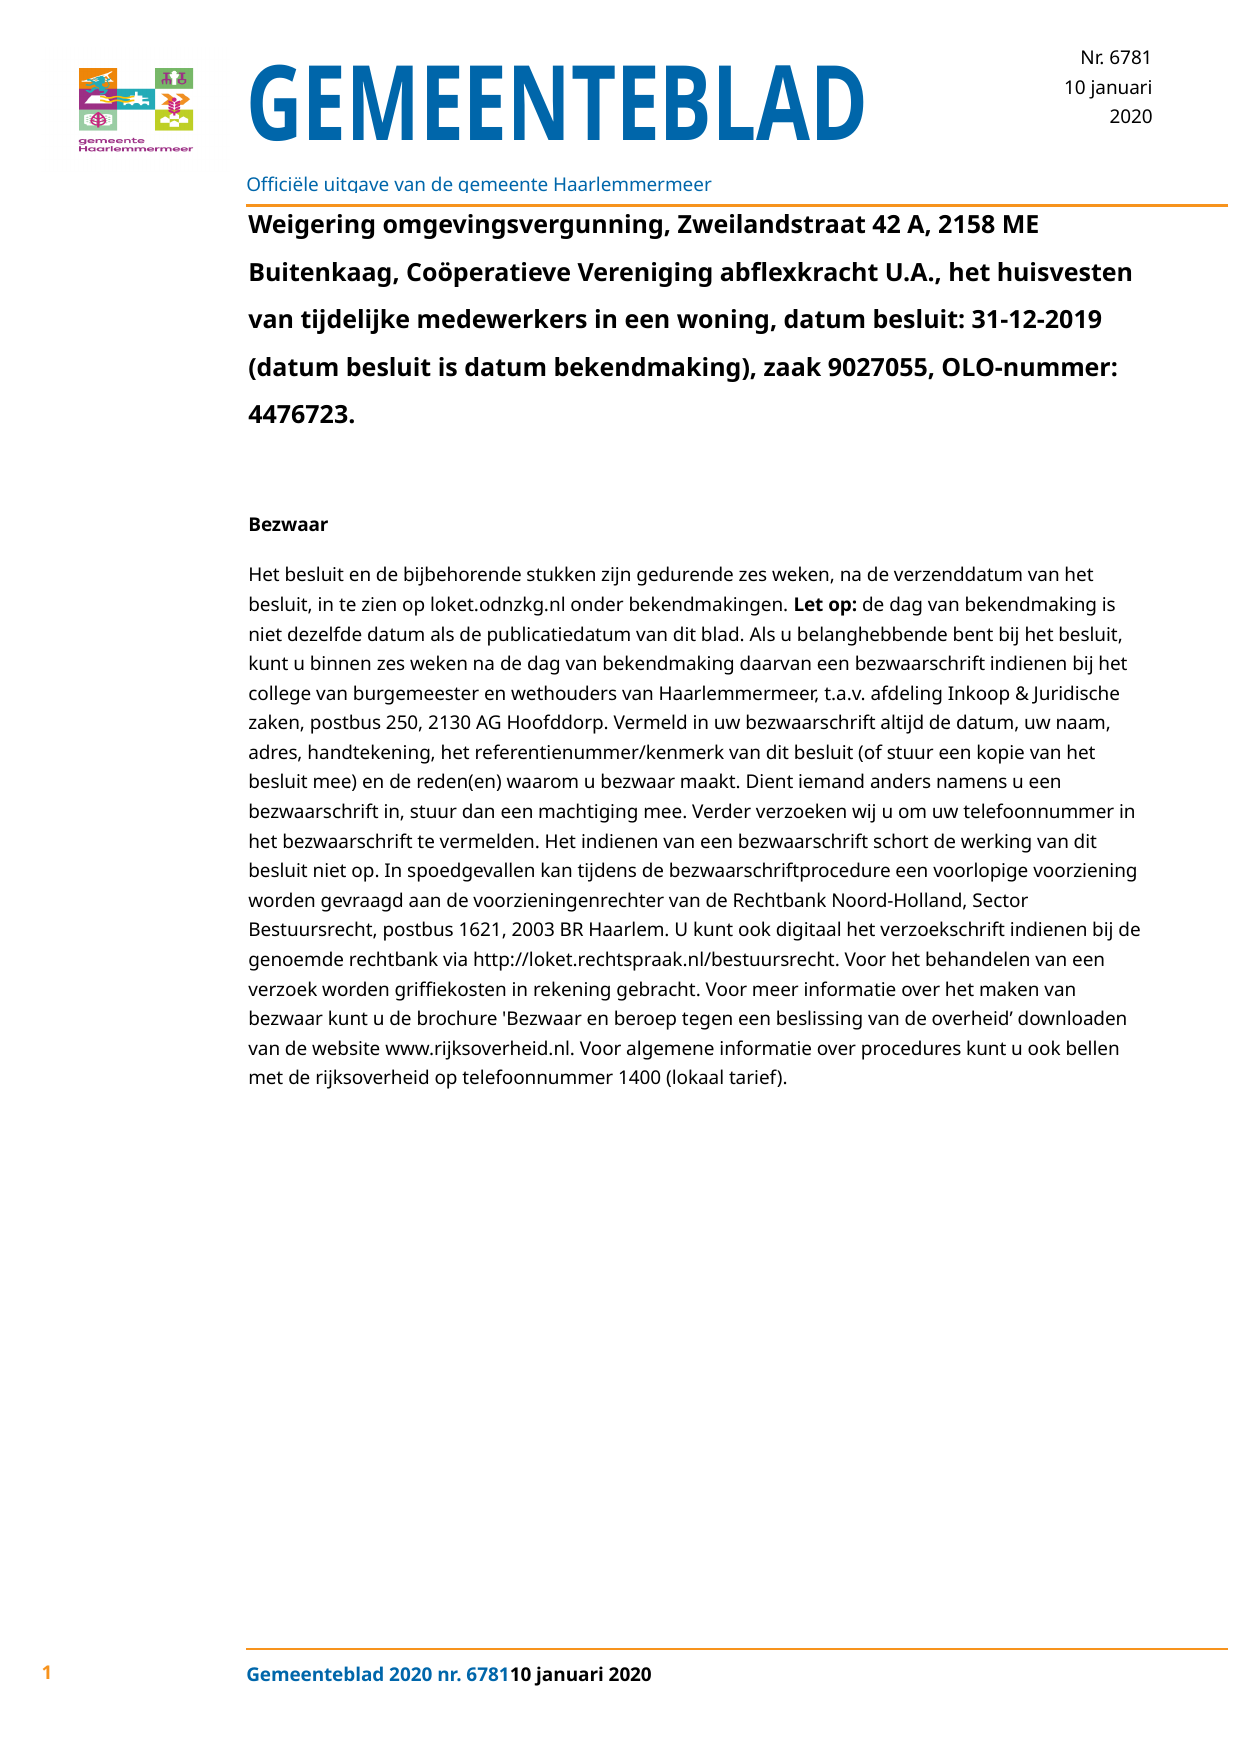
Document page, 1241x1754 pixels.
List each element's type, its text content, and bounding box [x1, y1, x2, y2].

text Weigering omgevingsvergunning, Zweilandstraat 42 A, 2158 ME Buitenkaag, Coöperatieve Vereniging abflexkracht U.A., het huisvesten van tijdelijke medewerkers in een woning, datum besluit: 31-12-2019 (datum besluit is datum bekendmaking), zaak 9027055, OLO-nummer: 4476723. [248, 207, 1152, 431]
picture [41, 47, 231, 172]
text Bezwaar [248, 511, 1152, 537]
text Het besluit en de bijbehorende stukken zijn gedurende zes weken, na de verzenddatum van het besluit, in te zien op loket.odnzkg.nl onder bekendmakingen. Let op: de dag van bekendmaking is niet dezelfde datum als de publicatiedatum van dit blad. Als u belanghebbende bent bij het besluit, kunt u binnen zes weken na de dag van bekendmaking daarvan een bezwaarschrift indienen bij het college van burgemeester en wethouders van Haarlemmermeer, t.a.v. afdeling Inkoop & Juridische zaken, postbus 250, 2130 AG Hoofddorp. Vermeld in uw bezwaarschrift altijd de datum, uw naam, adres, handtekening, het referentienummer/kenmerk van dit besluit (of stuur een kopie van het besluit mee) en de reden(en) waarom u bezwaar maakt. Dient iemand anders namens u een bezwaarschrift in, stuur dan een machtiging mee. Verder verzoeken wij u om uw telefoonnummer in het bezwaarschrift te vermelden. Het indienen van een bezwaarschrift schort de werking van dit besluit niet op. In spoedgevallen kan tijdens de bezwaarschriftprocedure een voorlopige voorziening worden gevraagd aan de voorzieningenrechter van de Rechtbank Noord-Holland, Sector Bestuursrecht, postbus 1621, 2003 BR Haarlem. U kunt ook digitaal het verzoekschrift indienen bij de genoemde rechtbank via http://loket.rechtspraak.nl/bestuursrecht. Voor het behandelen van een verzoek worden griffiekosten in rekening gebracht. Voor meer informatie over het maken van bezwaar kunt u de brochure 'Bezwaar en beroep tegen een beslissing van de overheid’ downloaden van de website www.rijksoverheid.nl. Voor algemene informatie over procedures kunt u ook bellen met de rijksoverheid op telefoonnummer 1400 (lokaal tarief). [248, 562, 1152, 1090]
